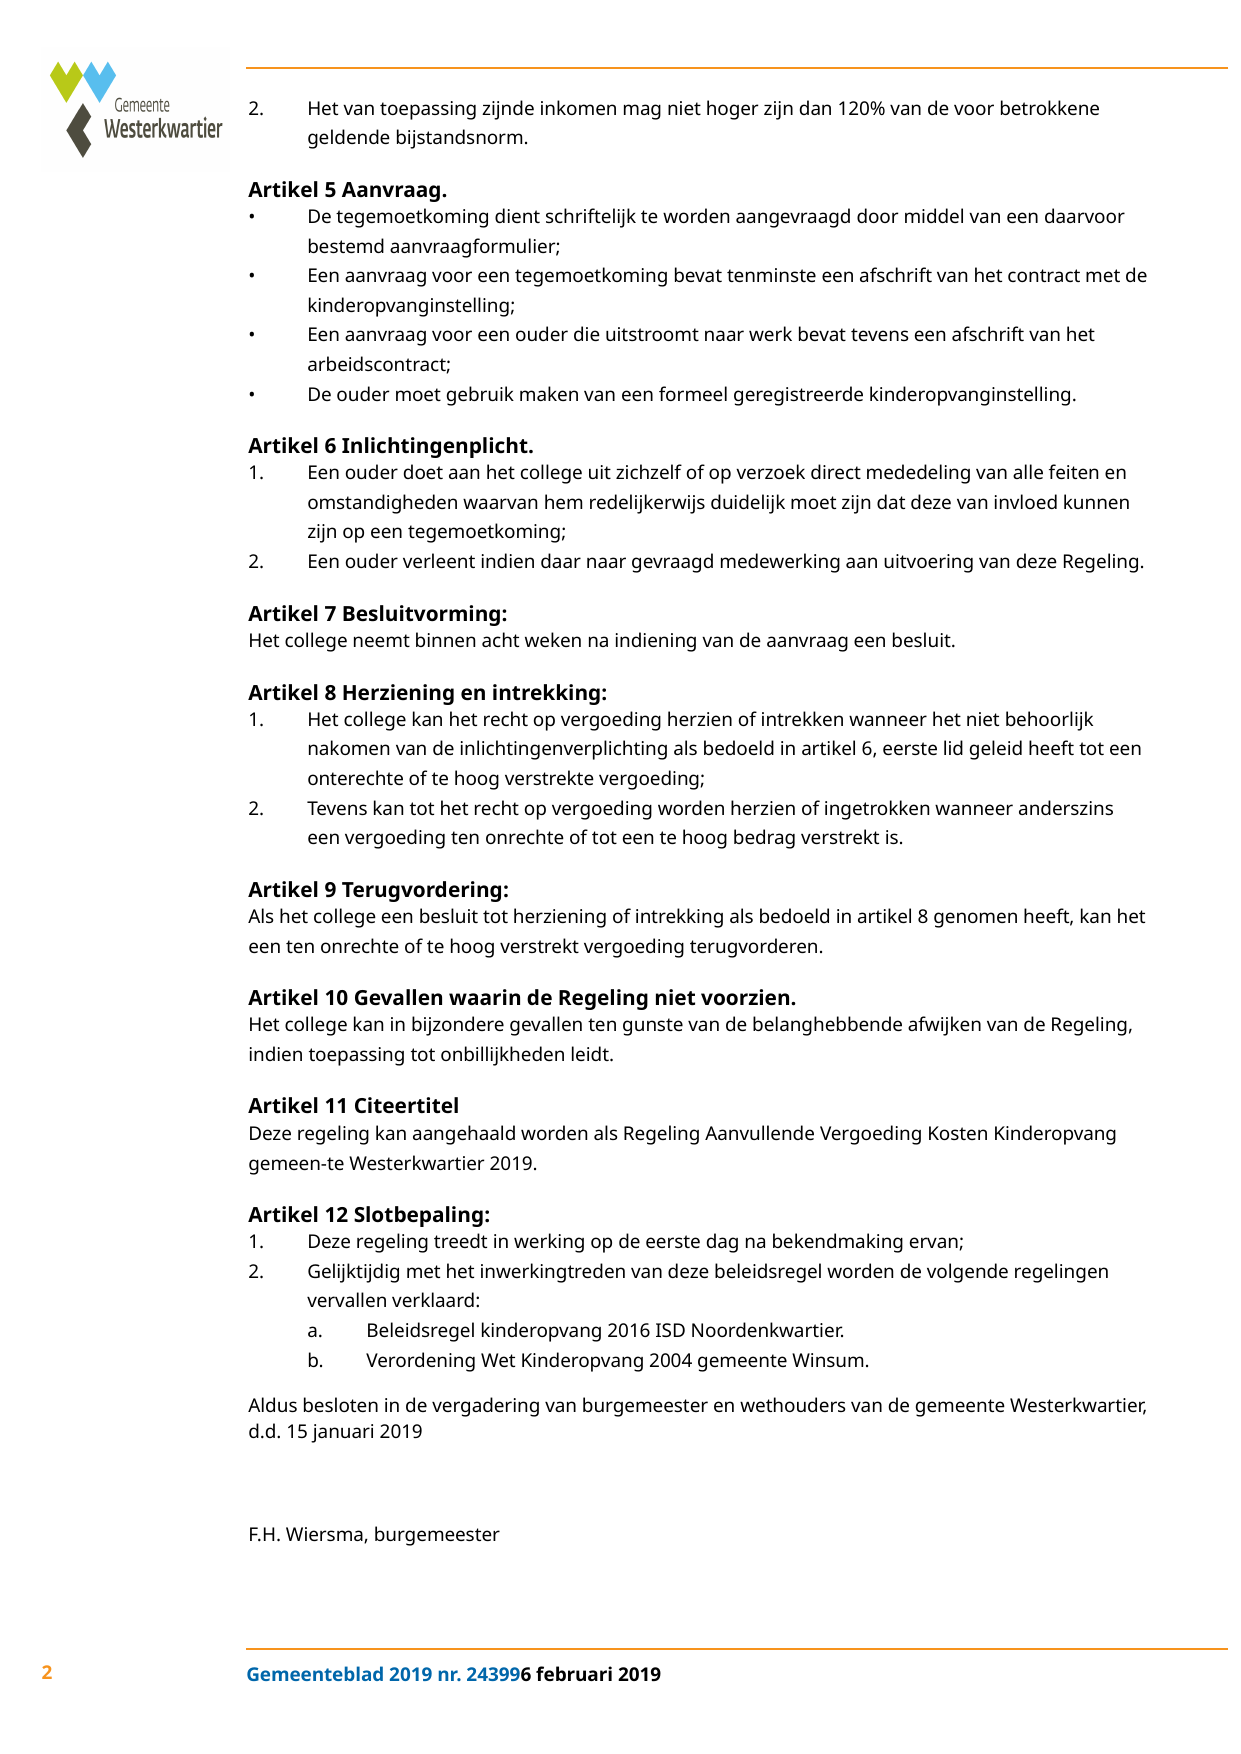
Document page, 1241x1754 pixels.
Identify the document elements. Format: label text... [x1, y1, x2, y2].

list Het college kan het recht op vergoeding herzien of intrekken wanneer het niet behoorlijk nakomen van de inlichtingenverplichting als bedoeld in artikel 6, eerste lid geleid heeft tot een onterechte of te hoog verstrekte vergoeding; [248, 706, 1152, 791]
list De ouder moet gebruik maken van een formeel geregistreerde kinderopvanginstelling. [248, 381, 1152, 406]
list Een ouder verleent indien daar naar gevraagd medewerking aan uitvoering van deze Regeling. [248, 548, 1152, 574]
list De tegemoetkoming dient schriftelijk te worden aangevraagd door middel van een daarvoor bestemd aanvraagformulier; [248, 203, 1152, 258]
list Verordening Wet Kinderopvang 2004 gemeente Winsum. [307, 1347, 1152, 1373]
text Aldus besloten in de vergadering van burgemeester en wethouders van de gemeente Westerkwartier, [248, 1392, 1152, 1418]
text Als het college een besluit tot herziening of intrekking als bedoeld in artikel 8 genomen heeft, kan het een ten onrechte of te hoog verstrekt vergoeding terugvorderen. [248, 903, 1152, 958]
list Het van toepassing zijnde inkomen mag niet hoger zijn dan 120% van de voor betrokkene geldende bijstandsnorm. [248, 95, 1152, 150]
list Een aanvraag voor een ouder die uitstroomt naar werk bevat tevens een afschrift van het arbeidscontract; [248, 322, 1152, 377]
text Artikel 7 Besluitvorming: [248, 599, 1152, 627]
text Artikel 6 Inlichtingenplicht. [248, 431, 1152, 459]
text F.H. Wiersma, burgemeester [248, 1521, 1152, 1547]
text Artikel 11 Citeertitel [248, 1092, 1152, 1120]
list Een aanvraag voor een tegemoetkoming bevat tenminste een afschrift van het contract met de kinderopvanginstelling; [248, 262, 1152, 318]
list Tevens kan tot het recht op vergoeding worden herzien of ingetrokken wanneer anderszins een vergoeding ten onrechte of tot een te hoog bedrag verstrekt is. [248, 795, 1152, 850]
text Artikel 10 Gevallen waarin de Regeling niet voorzien. [248, 983, 1152, 1012]
list Gelijktijdig met het inwerkingtreden van deze beleidsregel worden de volgende regelingen vervallen verklaard: [248, 1258, 1152, 1313]
text d.d. 15 januari 2019 [248, 1418, 1152, 1444]
list Beleidsregel kinderopvang 2016 ISD Noordenkwartier. [307, 1317, 1152, 1343]
text Het college neemt binnen acht weken na indiening van de aanvraag een besluit. [248, 627, 1152, 653]
text Artikel 5 Aanvraag. [248, 175, 1152, 203]
text Artikel 12 Slotbepaling: [248, 1200, 1152, 1228]
list Een ouder doet aan het college uit zichzelf of op verzoek direct mededeling van alle feiten en omstandigheden waarvan hem redelijkerwijs duidelijk moet zijn dat deze van invloed kunnen zijn op een tegemoetkoming; [248, 459, 1152, 544]
text Artikel 9 Terugvordering: [248, 875, 1152, 903]
text Het college kan in bijzondere gevallen ten gunste van de belanghebbende afwijken van de Regeling, indien toepassing tot onbillijkheden leidt. [248, 1012, 1152, 1067]
text Artikel 8 Herziening en intrekking: [248, 678, 1152, 706]
text Deze regeling kan aangehaald worden als Regeling Aanvullende Vergoeding Kosten Kinderopvang gemeen-te Westerkwartier 2019. [248, 1120, 1152, 1175]
picture [41, 47, 231, 172]
list Deze regeling treedt in werking op de eerste dag na bekendmaking ervan; [248, 1228, 1152, 1254]
